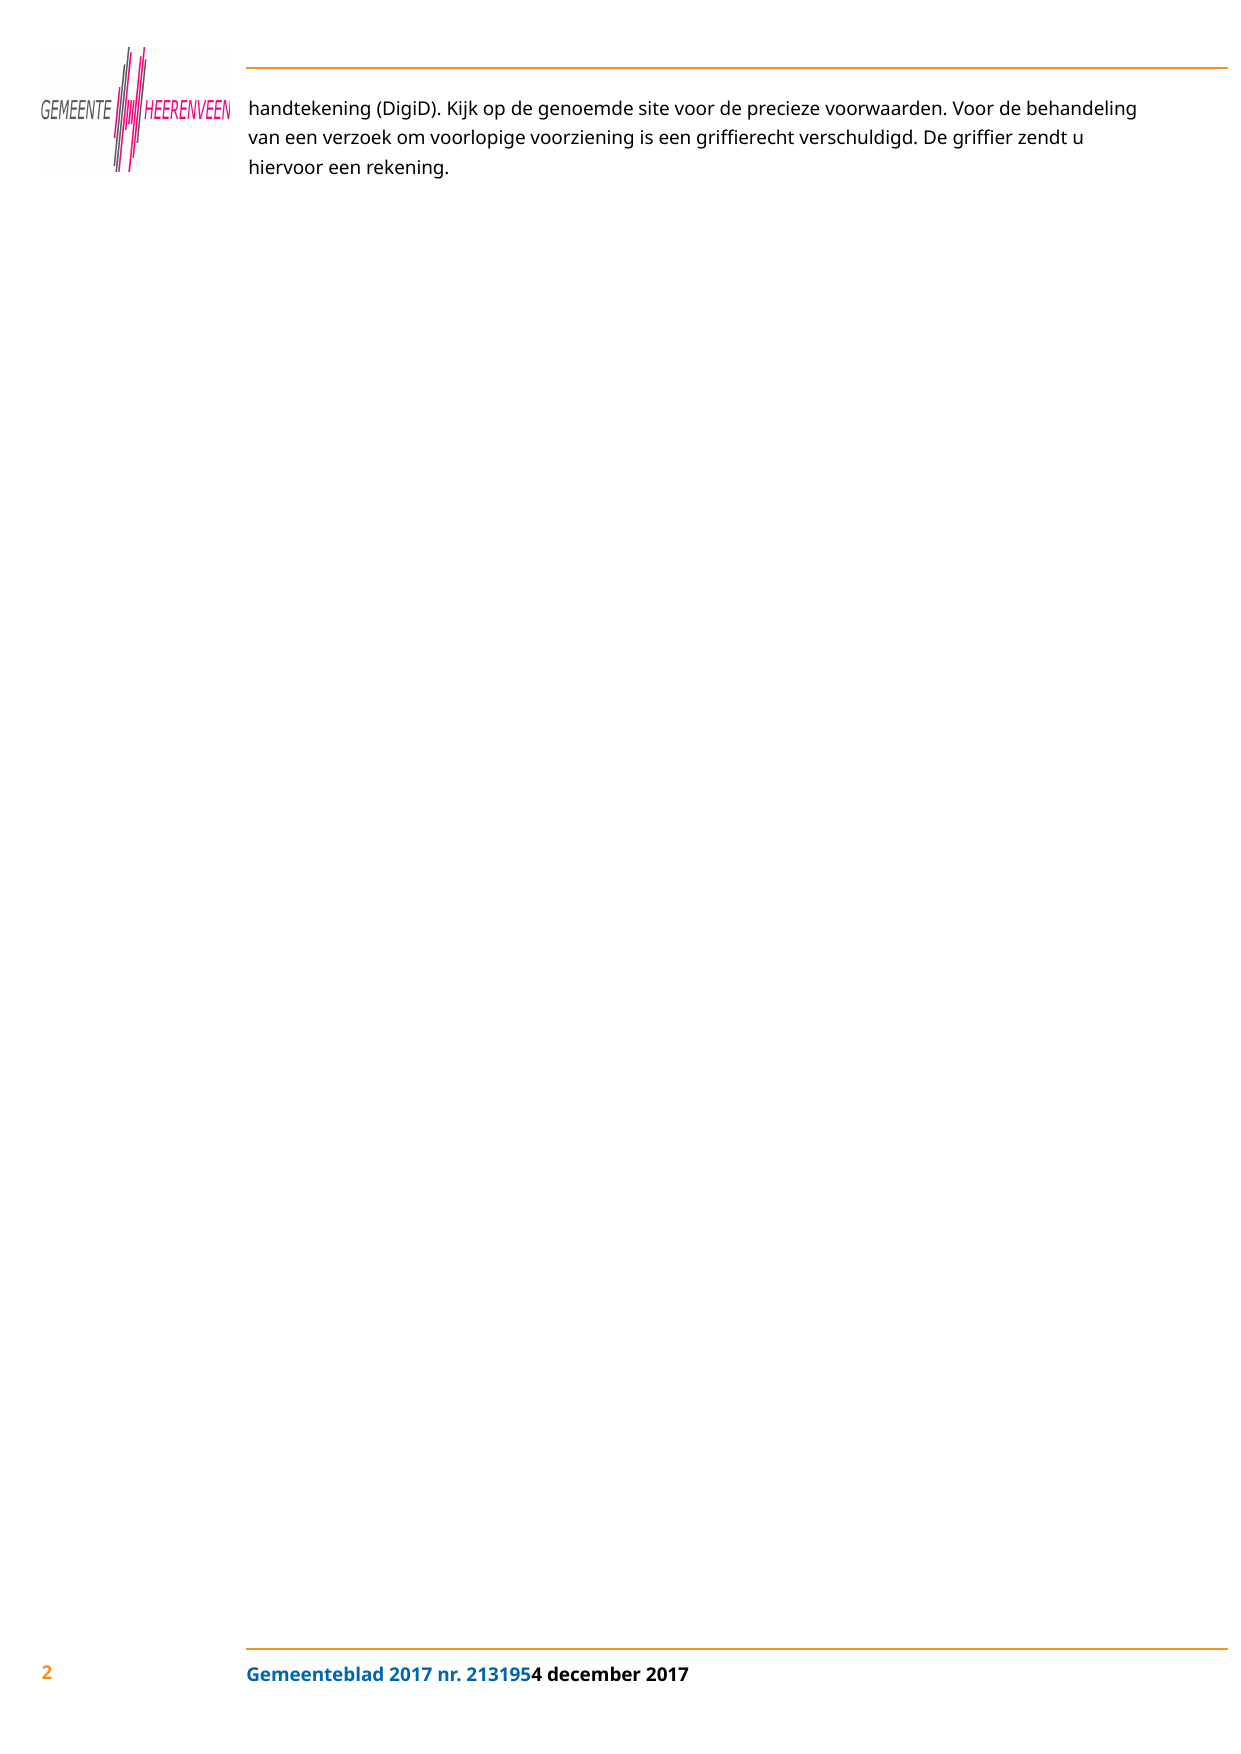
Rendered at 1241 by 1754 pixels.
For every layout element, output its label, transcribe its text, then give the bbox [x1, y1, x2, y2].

text handtekening (DigiD). Kijk op de genoemde site voor de precieze voorwaarden. Voor de behandeling van een verzoek om voorlopige voorziening is een griffierecht verschuldigd. De griffier zendt u hiervoor een rekening. [248, 95, 1152, 180]
picture [41, 47, 231, 172]
